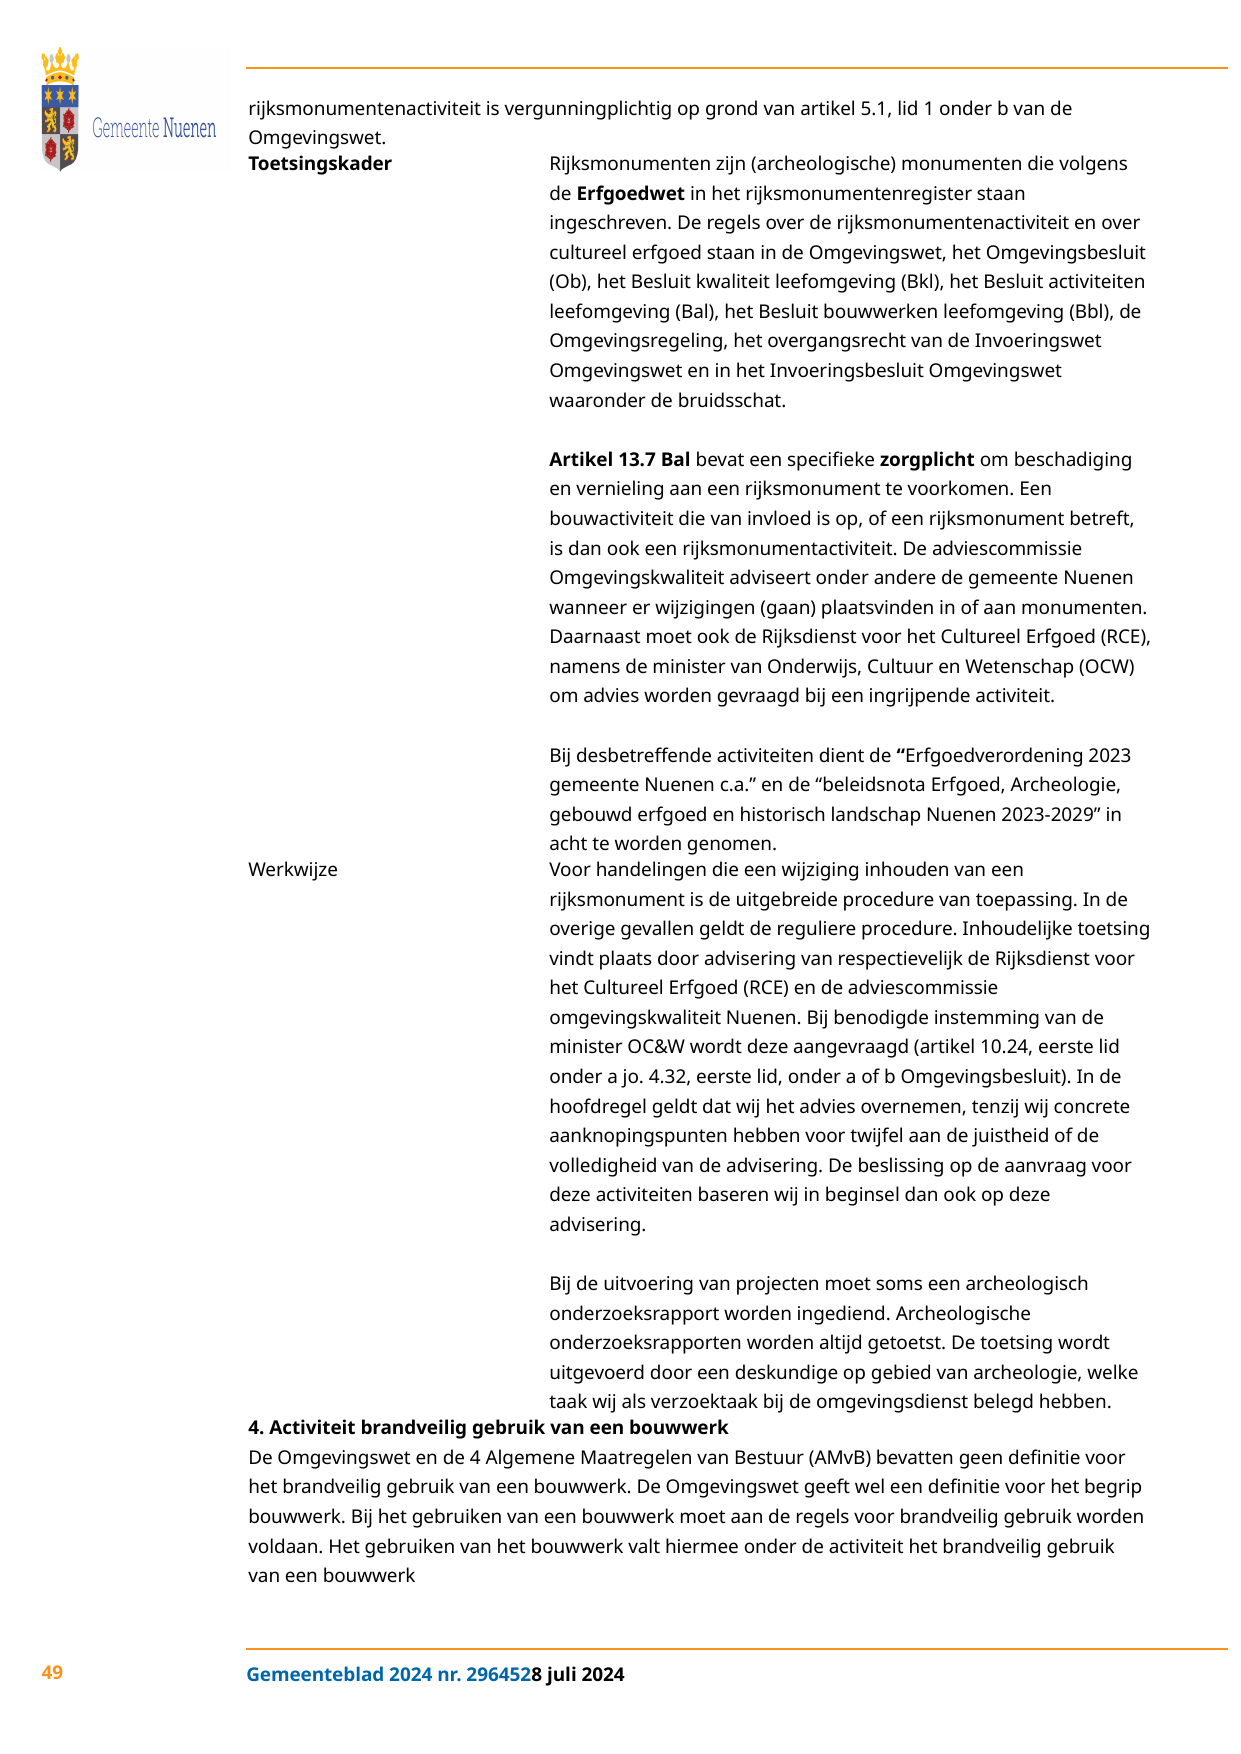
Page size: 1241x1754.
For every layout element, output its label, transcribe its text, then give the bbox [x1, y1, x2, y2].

table_cell 4. Activiteit brandveilig gebruik van een bouwwerk De Omgevingswet en de 4 Algemene Maatregelen van Bestuur (AMvB) bevatten geen definitie voor het brandveilig gebruik van een bouwwerk. De Omgevingswet geeft wel een definitie voor het begrip bouwwerk. Bij het gebruiken van een bouwwerk moet aan de regels voor brandveilig gebruik worden voldaan. Het gebruiken van het bouwwerk valt hiermee onder de activiteit het brandveilig gebruik van een bouwwerk [248, 1415, 1152, 1588]
picture [41, 47, 231, 172]
table_cell Werkwijze [248, 856, 549, 1414]
table_cell rijksmonumentenactiviteit is vergunningplichtig op grond van artikel 5.1, lid 1 onder b van de Omgevingswet. [248, 95, 1152, 150]
table_cell Toetsingskader [248, 150, 549, 856]
table_cell Rijksmonumenten zijn (archeologische) monumenten die volgens de Erfgoedwet in het rijksmonumentenregister staan ingeschreven. De regels over de rijksmonumentenactiviteit en over cultureel erfgoed staan in de Omgevingswet, het Omgevingsbesluit (Ob), het Besluit kwaliteit leefomgeving (Bkl), het Besluit activiteiten leefomgeving (Bal), het Besluit bouwwerken leefomgeving (Bbl), de Omgevingsregeling, het overgangsrecht van de Invoeringswet Omgevingswet en in het Invoeringsbesluit Omgevingswet waaronder de bruidsschat. Artikel 13.7 Bal bevat een specifieke zorgplicht om beschadiging en vernieling aan een rijksmonument te voorkomen. Een bouwactiviteit die van invloed is op, of een rijksmonument betreft, is dan ook een rijksmonumentactiviteit. De adviescommissie Omgevingskwaliteit adviseert onder andere de gemeente Nuenen wanneer er wijzigingen (gaan) plaatsvinden in of aan monumenten. Daarnaast moet ook de Rijksdienst voor het Cultureel Erfgoed (RCE), namens de minister van Onderwijs, Cultuur en Wetenschap (OCW) om advies worden gevraagd bij een ingrijpende activiteit. Bij desbetreffende activiteiten dient de “Erfgoedverordening 2023 gemeente Nuenen c.a.” en de “beleidsnota Erfgoed, Archeologie, gebouwd erfgoed en historisch landschap Nuenen 2023-2029” in acht te worden genomen. [549, 150, 1152, 856]
table_cell Voor handelingen die een wijziging inhouden van een rijksmonument is de uitgebreide procedure van toepassing. In de overige gevallen geldt de reguliere procedure. Inhoudelijke toetsing vindt plaats door advisering van respectievelijk de Rijksdienst voor het Cultureel Erfgoed (RCE) en de adviescommissie omgevingskwaliteit Nuenen. Bij benodigde instemming van de minister OC&W wordt deze aangevraagd (artikel 10.24, eerste lid onder a jo. 4.32, eerste lid, onder a of b Omgevingsbesluit). In de hoofdregel geldt dat wij het advies overnemen, tenzij wij concrete aanknopingspunten hebben voor twijfel aan de juistheid of de volledigheid van de advisering. De beslissing op de aanvraag voor deze activiteiten baseren wij in beginsel dan ook op deze advisering. Bij de uitvoering van projecten moet soms een archeologisch onderzoeksrapport worden ingediend. Archeologische onderzoeksrapporten worden altijd getoetst. De toetsing wordt uitgevoerd door een deskundige op gebied van archeologie, welke taak wij als verzoektaak bij de omgevingsdienst belegd hebben. [549, 856, 1152, 1414]
